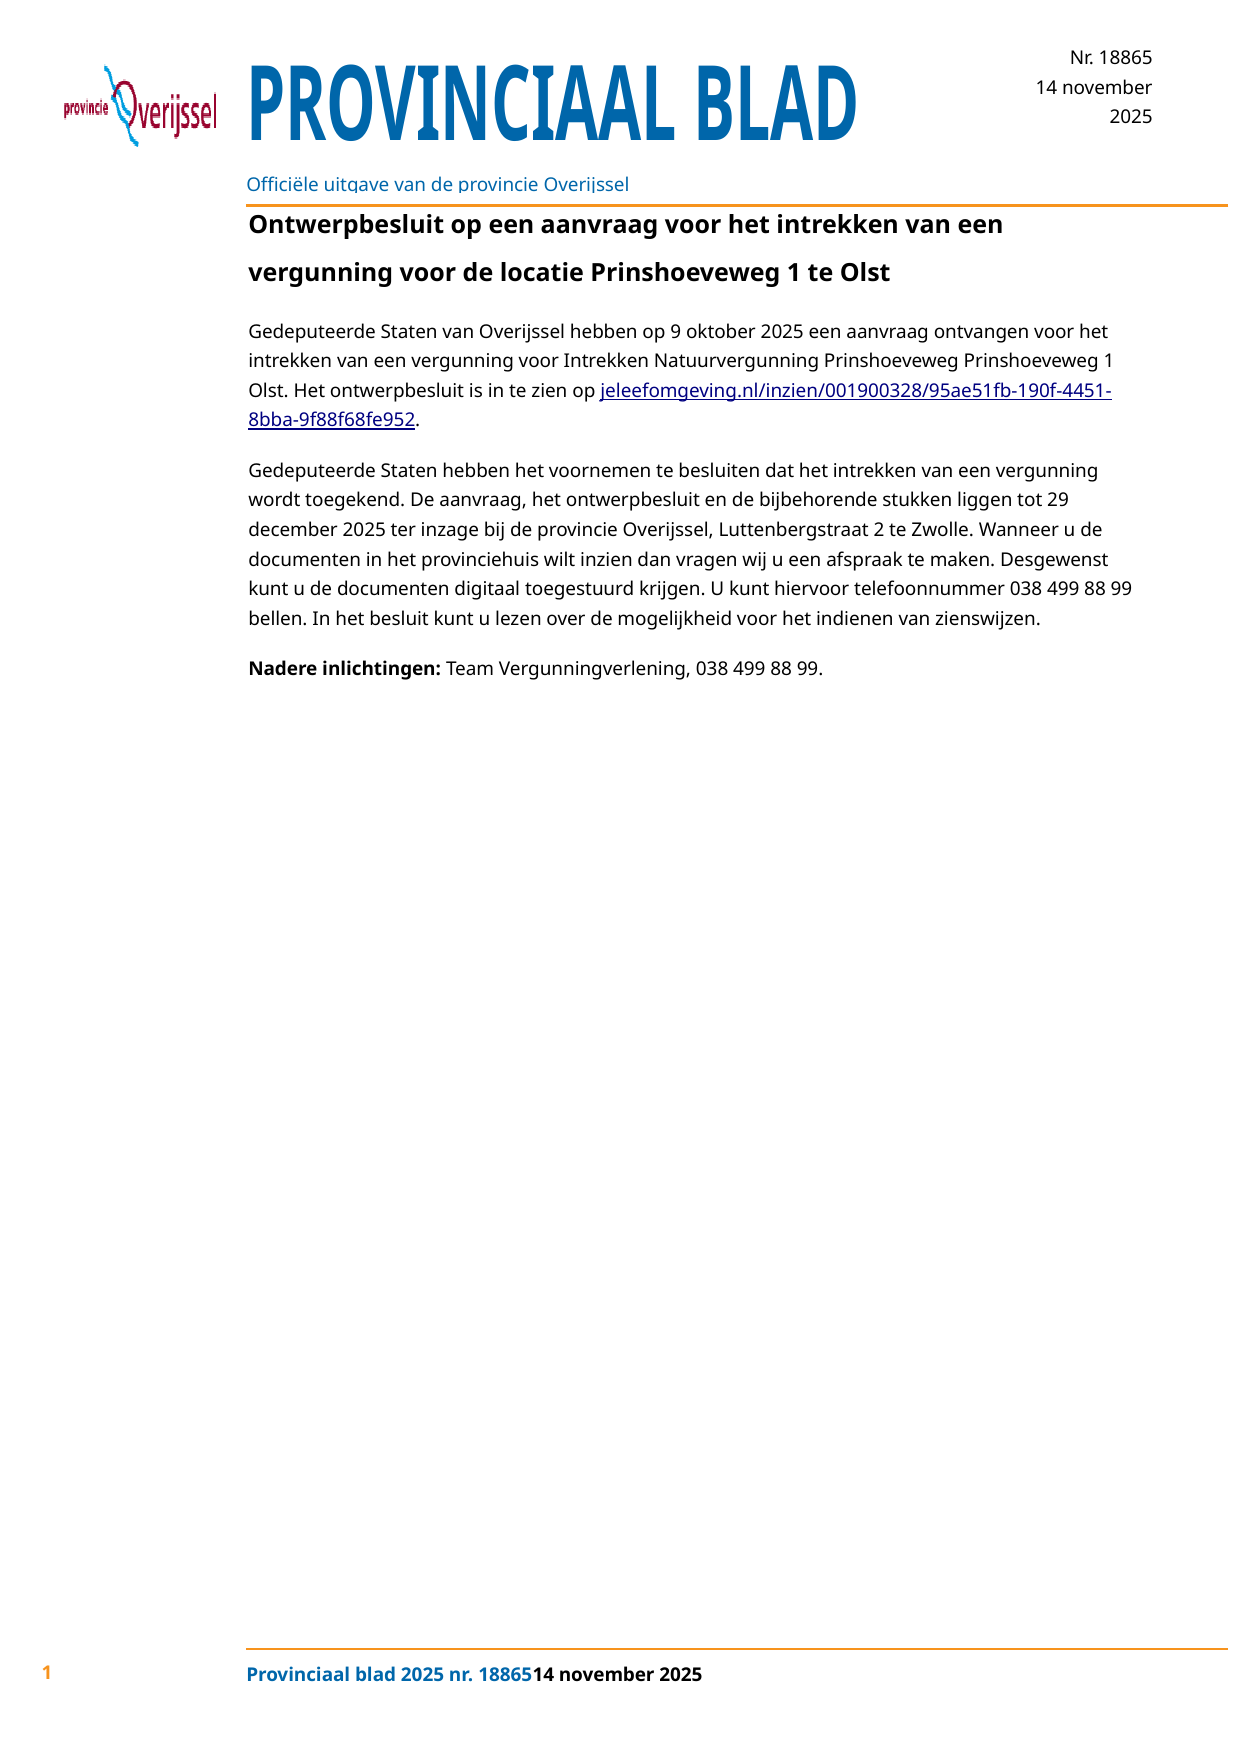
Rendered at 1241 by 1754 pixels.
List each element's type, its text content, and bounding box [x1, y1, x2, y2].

text Nadere inlichtingen: Team Vergunningverlening, 038 499 88 99. [248, 655, 1152, 681]
picture [41, 47, 231, 172]
text Ontwerpbesluit op een aanvraag voor het intrekken van een vergunning voor de locatie Prinshoeveweg 1 te Olst [248, 207, 1152, 288]
text Gedeputeerde Staten hebben het voornemen te besluiten dat het intrekken van een vergunning wordt toegekend. De aanvraag, het ontwerpbesluit en de bijbehorende stukken liggen tot 29 december 2025 ter inzage bij de provincie Overijssel, Luttenbergstraat 2 te Zwolle. Wanneer u de documenten in het provinciehuis wilt inzien dan vragen wij u een afspraak te maken. Desgewenst kunt u de documenten digitaal toegestuurd krijgen. U kunt hiervoor telefoonnummer 038 499 88 99 bellen. In het besluit kunt u lezen over de mogelijkheid voor het indienen van zienswijzen. [248, 457, 1152, 631]
text Gedeputeerde Staten van Overijssel hebben op 9 oktober 2025 een aanvraag ontvangen voor het intrekken van een vergunning voor Intrekken Natuurvergunning Prinshoeveweg Prinshoeveweg 1 Olst. Het ontwerpbesluit is in te zien op jeleefomgeving.nl/inzien/001900328/95ae51fb-190f-4451-8bba-9f88f68fe952. [248, 318, 1152, 432]
